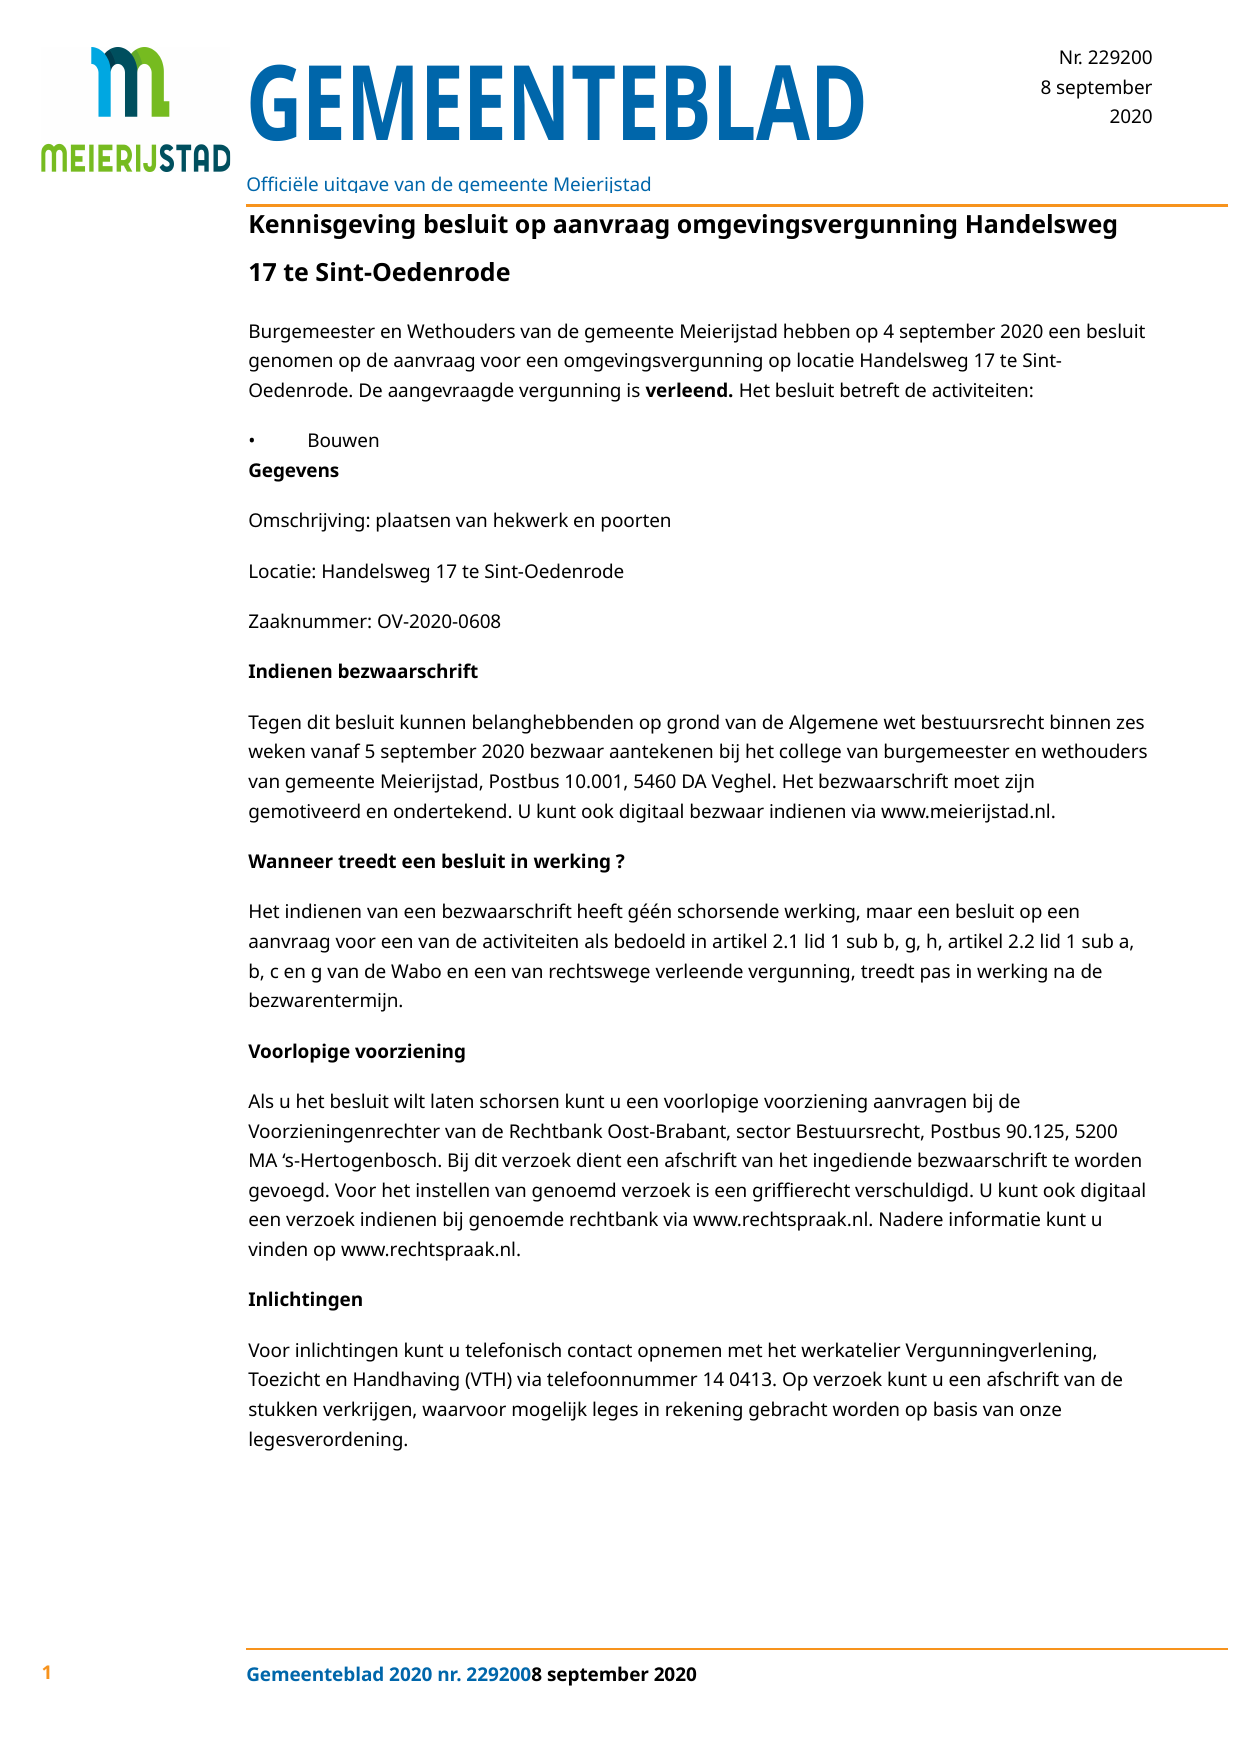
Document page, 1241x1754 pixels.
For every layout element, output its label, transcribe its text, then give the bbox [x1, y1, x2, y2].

text Zaaknummer: OV-2020-0608 [248, 608, 1152, 634]
text Gegevens [248, 457, 1152, 483]
picture [41, 47, 231, 172]
list Bouwen [248, 427, 1152, 453]
text Indienen bezwaarschrift [248, 659, 1152, 684]
text Voor inlichtingen kunt u telefonisch contact opnemen met het werkatelier Vergunningverlening, Toezicht en Handhaving (VTH) via telefoonnummer 14 0413. Op verzoek kunt u een afschrift van de stukken verkrijgen, waarvoor mogelijk leges in rekening gebracht worden op basis van onze legesverordening. [248, 1337, 1152, 1452]
text Het indienen van een bezwaarschrift heeft géén schorsende werking, maar een besluit op een aanvraag voor een van de activiteiten als bedoeld in artikel 2.1 lid 1 sub b, g, h, artikel 2.2 lid 1 sub a, b, c en g van de Wabo en een van rechtswege verleende vergunning, treedt pas in werking na de bezwarentermijn. [248, 899, 1152, 1013]
text Inlichtingen [248, 1287, 1152, 1312]
text Kennisgeving besluit op aanvraag omgevingsvergunning Handelsweg 17 te Sint-Oedenrode [248, 207, 1152, 288]
text Voorlopige voorziening [248, 1038, 1152, 1064]
text Burgemeester en Wethouders van de gemeente Meierijstad hebben op 4 september 2020 een besluit genomen op de aanvraag voor een omgevingsvergunning op locatie Handelsweg 17 te Sint-Oedenrode. De aangevraagde vergunning is verleend. Het besluit betreft de activiteiten: [248, 318, 1152, 403]
text Locatie: Handelsweg 17 te Sint-Oedenrode [248, 558, 1152, 584]
text Als u het besluit wilt laten schorsen kunt u een voorlopige voorziening aanvragen bij de Voorzieningenrechter van de Rechtbank Oost-Brabant, sector Bestuursrecht, Postbus 90.125, 5200 MA ‘s-Hertogenbosch. Bij dit verzoek dient een afschrift van het ingediende bezwaarschrift te worden gevoegd. Voor het instellen van genoemd verzoek is een griffierecht verschuldigd. U kunt ook digitaal een verzoek indienen bij genoemde rechtbank via www.rechtspraak.nl. Nadere informatie kunt u vinden op www.rechtspraak.nl. [248, 1088, 1152, 1262]
text Omschrijving: plaatsen van hekwerk en poorten [248, 507, 1152, 533]
text Wanneer treedt een besluit in werking ? [248, 848, 1152, 874]
text Tegen dit besluit kunnen belanghebbenden op grond van de Algemene wet bestuursrecht binnen zes weken vanaf 5 september 2020 bezwaar aantekenen bij het college van burgemeester en wethouders van gemeente Meierijstad, Postbus 10.001, 5460 DA Veghel. Het bezwaarschrift moet zijn gemotiveerd en ondertekend. U kunt ook digitaal bezwaar indienen via www.meierijstad.nl. [248, 709, 1152, 824]
